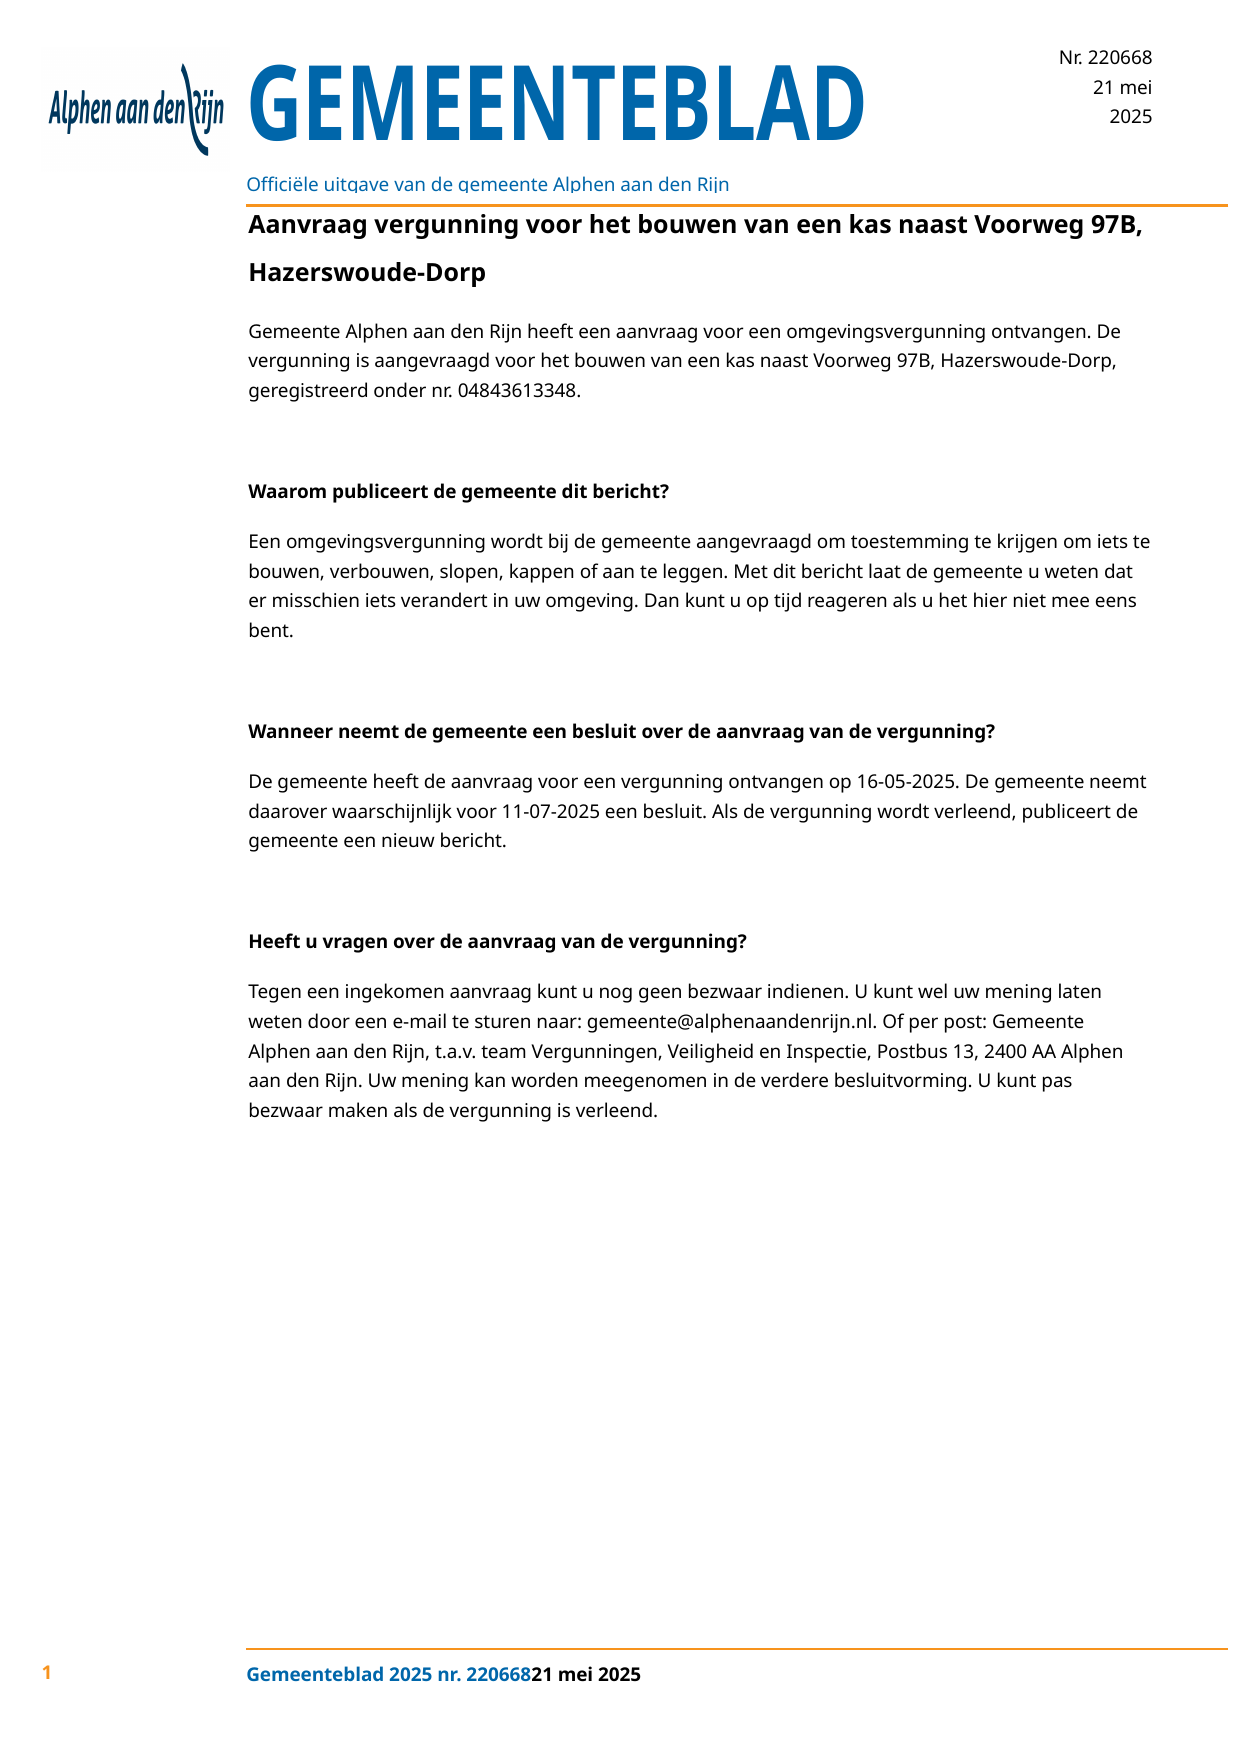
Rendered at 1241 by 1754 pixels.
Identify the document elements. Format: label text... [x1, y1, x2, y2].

text Een omgevingsvergunning wordt bij de gemeente aangevraagd om toestemming te krijgen om iets te bouwen, verbouwen, slopen, kappen of aan te leggen. Met dit bericht laat de gemeente u weten dat er misschien iets verandert in uw omgeving. Dan kunt u op tijd reageren als u het hier niet mee eens bent. [248, 528, 1152, 643]
picture [41, 47, 231, 172]
text De gemeente heeft de aanvraag voor een vergunning ontvangen op 16-05-2025. De gemeente neemt daarover waarschijnlijk voor 11-07-2025 een besluit. Als de vergunning wordt verleend, publiceert de gemeente een nieuw bericht. [248, 768, 1152, 853]
text Gemeente Alphen aan den Rijn heeft een aanvraag voor een omgevingsvergunning ontvangen. De vergunning is aangevraagd voor het bouwen van een kas naast Voorweg 97B, Hazerswoude-Dorp, geregistreerd onder nr. 04843613348. [248, 318, 1152, 403]
text Heeft u vragen over de aanvraag van de vergunning? [248, 928, 1152, 954]
text Aanvraag vergunning voor het bouwen van een kas naast Voorweg 97B, Hazerswoude-Dorp [248, 207, 1152, 288]
text Waarom publiceert de gemeente dit bericht? [248, 478, 1152, 504]
text Tegen een ingekomen aanvraag kunt u nog geen bezwaar indienen. U kunt wel uw mening laten weten door een e-mail te sturen naar: gemeente@alphenaandenrijn.nl. Of per post: Gemeente Alphen aan den Rijn, t.a.v. team Vergunningen, Veiligheid en Inspectie, Postbus 13, 2400 AA Alphen aan den Rijn. Uw mening kan worden meegenomen in de verdere besluitvorming. U kunt pas bezwaar maken als de vergunning is verleend. [248, 979, 1152, 1123]
text Wanneer neemt de gemeente een besluit over de aanvraag van de vergunning? [248, 718, 1152, 744]
